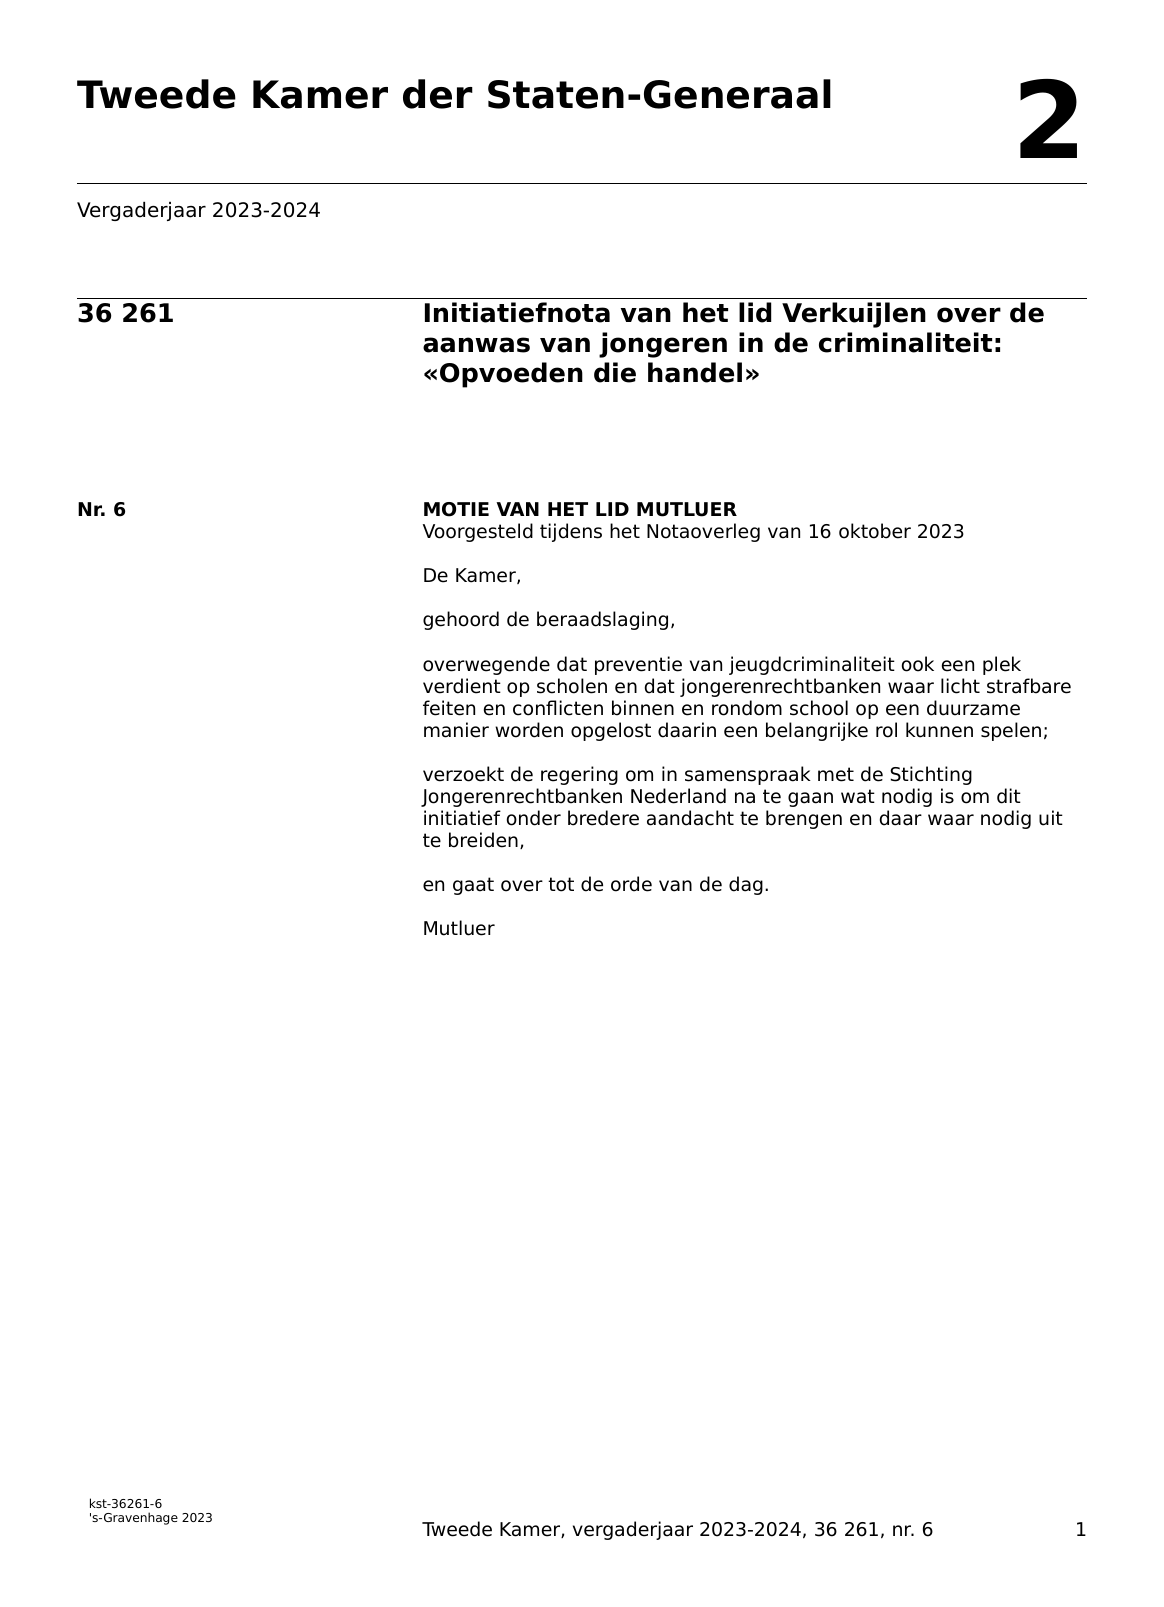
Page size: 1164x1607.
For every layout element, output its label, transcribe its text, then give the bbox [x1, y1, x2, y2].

text Mutluer [422, 918, 1087, 940]
text en gaat over tot de orde van de dag. [422, 874, 1087, 896]
text 's-Gravenhage 2023 [88, 1511, 323, 1525]
text overwegende dat preventie van jeugdcriminaliteit ook een plek verdient op scholen en dat jongerenrechtbanken waar licht strafbare feiten en conflicten binnen en rondom school op een duurzame manier worden opgelost daarin een belangrijke rol kunnen spelen; [422, 653, 1087, 741]
text verzoekt de regering om in samenspraak met de Stichting Jongerenrechtbanken Nederland na te gaan wat nodig is om dit initiatief onder bredere aandacht te brengen en daar waar nodig uit te breiden, [422, 764, 1087, 852]
text De Kamer, [422, 565, 1087, 587]
table_header Tweede Kamer der Staten-Generaal [77, 59, 886, 183]
subtitle 36 261 Initiatiefnota van het lid Verkuijlen over de aanwas van jongeren in de criminaliteit: «Opvoeden die handel» [77, 299, 1087, 388]
table_cell Vergaderjaar 2023-2024 [77, 184, 1087, 298]
text gehoord de beraadslaging, [422, 609, 1087, 631]
subtitle Nr. 6 MOTIE VAN HET LID MUTLUER [77, 499, 1087, 521]
text kst-36261-6 [88, 1497, 323, 1511]
text Voorgesteld tijdens het Notaoverleg van 16 oktober 2023 [422, 521, 1087, 543]
table_header 2 [886, 59, 1087, 183]
